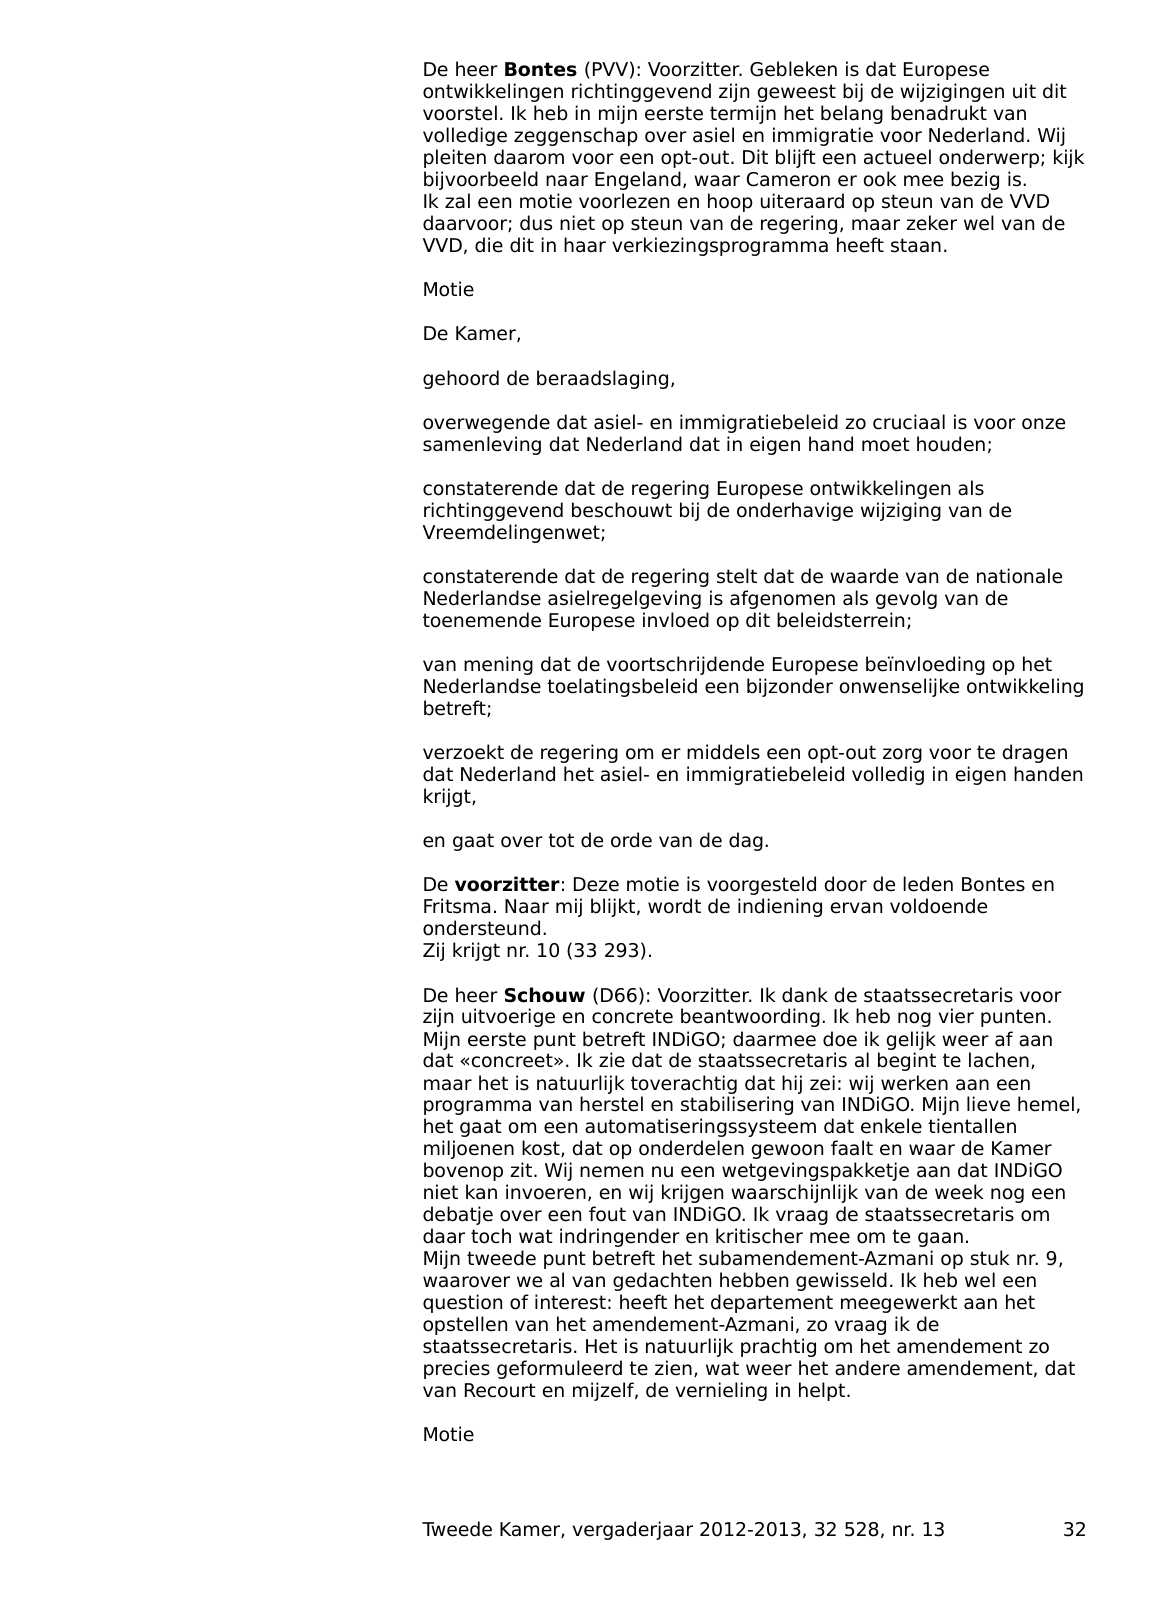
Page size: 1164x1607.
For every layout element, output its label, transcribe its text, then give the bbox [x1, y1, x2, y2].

text verzoekt de regering om er middels een opt-out zorg voor te dragen dat Nederland het asiel- en immigratiebeleid volledig in eigen handen krijgt, [422, 742, 1087, 808]
text en gaat over tot de orde van de dag. [422, 830, 1087, 852]
text Mijn tweede punt betreft het subamendement-Azmani op stuk nr. 9, waarover we al van gedachten hebben gewisseld. Ik heb wel een question of interest: heeft het departement meegewerkt aan het opstellen van het amendement-Azmani, zo vraag ik de staatssecretaris. Het is natuurlijk prachtig om het amendement zo precies geformuleerd te zien, wat weer het andere amendement, dat van Recourt en mijzelf, de vernieling in helpt. [422, 1248, 1087, 1402]
text De Kamer, [422, 323, 1087, 345]
text overwegende dat asiel- en immigratiebeleid zo cruciaal is voor onze samenleving dat Nederland dat in eigen hand moet houden; [422, 412, 1087, 456]
text Motie [422, 279, 1087, 301]
text Zij krijgt nr. 10 (33 293). [422, 940, 1087, 962]
text constaterende dat de regering Europese ontwikkelingen als richtinggevend beschouwt bij de onderhavige wijziging van de Vreemdelingenwet; [422, 478, 1087, 544]
text De voorzitter: Deze motie is voorgesteld door de leden Bontes en Fritsma. Naar mij blijkt, wordt de indiening ervan voldoende ondersteund. [422, 874, 1087, 940]
text De heer Bontes (PVV): Voorzitter. Gebleken is dat Europese ontwikkelingen richtinggevend zijn geweest bij de wijzigingen uit dit voorstel. Ik heb in mijn eerste termijn het belang benadrukt van volledige zeggenschap over asiel en immigratie voor Nederland. Wij pleiten daarom voor een opt-out. Dit blijft een actueel onderwerp; kijk bijvoorbeeld naar Engeland, waar Cameron er ook mee bezig is. [422, 59, 1087, 191]
text Mijn eerste punt betreft INDiGO; daarmee doe ik gelijk weer af aan dat «concreet». Ik zie dat de staatssecretaris al begint te lachen, maar het is natuurlijk toverachtig dat hij zei: wij werken aan een programma van herstel en stabilisering van INDiGO. Mijn lieve hemel, het gaat om een automatiseringssysteem dat enkele tientallen miljoenen kost, dat op onderdelen gewoon faalt en waar de Kamer bovenop zit. Wij nemen nu een wetgevingspakketje aan dat INDiGO niet kan invoeren, en wij krijgen waarschijnlijk van de week nog een debatje over een fout van INDiGO. Ik vraag de staatssecretaris om daar toch wat indringender en kritischer mee om te gaan. [422, 1028, 1087, 1248]
text van mening dat de voortschrijdende Europese beïnvloeding op het Nederlandse toelatingsbeleid een bijzonder onwenselijke ontwikkeling betreft; [422, 654, 1087, 720]
text constaterende dat de regering stelt dat de waarde van de nationale Nederlandse asielregelgeving is afgenomen als gevolg van de toenemende Europese invloed op dit beleidsterrein; [422, 566, 1087, 632]
text gehoord de beraadslaging, [422, 367, 1087, 389]
text Motie [422, 1424, 1087, 1446]
text Ik zal een motie voorlezen en hoop uiteraard op steun van de VVD daarvoor; dus niet op steun van de regering, maar zeker wel van de VVD, die dit in haar verkiezingsprogramma heeft staan. [422, 191, 1087, 257]
text De heer Schouw (D66): Voorzitter. Ik dank de staatssecretaris voor zijn uitvoerige en concrete beantwoording. Ik heb nog vier punten. [422, 984, 1087, 1028]
